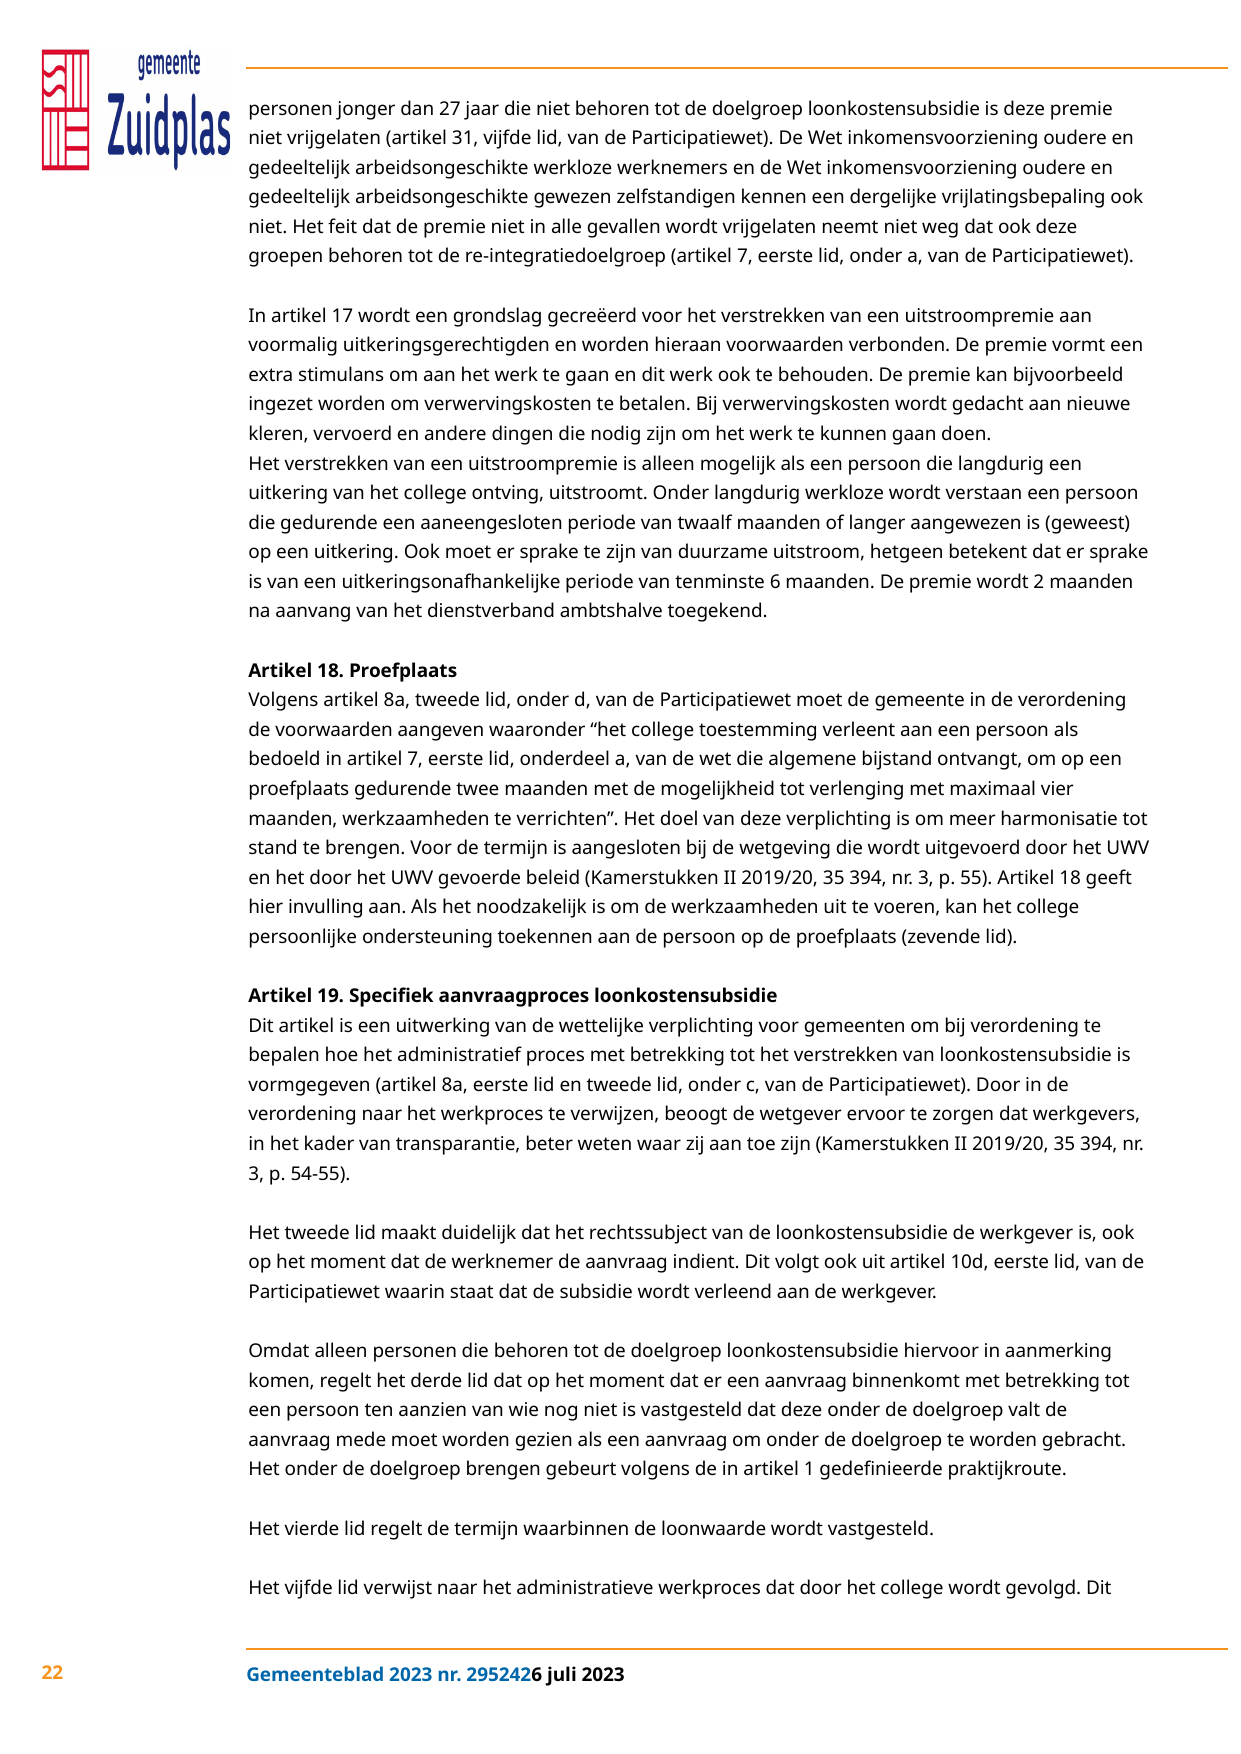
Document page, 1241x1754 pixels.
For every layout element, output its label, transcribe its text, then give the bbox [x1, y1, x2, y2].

text In artikel 17 wordt een grondslag gecreëerd voor het verstrekken van een uitstroompremie aan voormalig uitkeringsgerechtigden en worden hieraan voorwaarden verbonden. De premie vormt een extra stimulans om aan het werk te gaan en dit werk ook te behouden. De premie kan bijvoorbeeld ingezet worden om verwervingskosten te betalen. Bij verwervingskosten wordt gedacht aan nieuwe kleren, vervoerd en andere dingen die nodig zijn om het werk te kunnen gaan doen. [248, 302, 1152, 446]
text Artikel 18. Proefplaats [248, 657, 1152, 683]
picture [41, 47, 231, 172]
text personen jonger dan 27 jaar die niet behoren tot de doelgroep loonkostensubsidie is deze premie niet vrijgelaten (artikel 31, vijfde lid, van de Participatiewet). De Wet inkomensvoorziening oudere en gedeeltelijk arbeidsongeschikte werkloze werknemers en de Wet inkomensvoorziening oudere en gedeeltelijk arbeidsongeschikte gewezen zelfstandigen kennen een dergelijke vrijlatingsbepaling ook niet. Het feit dat de premie niet in alle gevallen wordt vrijgelaten neemt niet weg dat ook deze groepen behoren tot de re-integratiedoelgroep (artikel 7, eerste lid, onder a, van de Participatiewet). [248, 95, 1152, 268]
text Het tweede lid maakt duidelijk dat het rechtssubject van de loonkostensubsidie de werkgever is, ook op het moment dat de werknemer de aanvraag indient. Dit volgt ook uit artikel 10d, eerste lid, van de Participatiewet waarin staat dat de subsidie wordt verleend aan de werkgever. [248, 1219, 1152, 1304]
text Het vijfde lid verwijst naar het administratieve werkproces dat door het college wordt gevolgd. Dit [248, 1574, 1152, 1600]
text Het vierde lid regelt de termijn waarbinnen de loonwaarde wordt vastgesteld. [248, 1515, 1152, 1541]
text Volgens artikel 8a, tweede lid, onder d, van de Participatiewet moet de gemeente in de verordening de voorwaarden aangeven waaronder “het college toestemming verleent aan een persoon als bedoeld in artikel 7, eerste lid, onderdeel a, van de wet die algemene bijstand ontvangt, om op een proefplaats gedurende twee maanden met de mogelijkheid tot verlenging met maximaal vier maanden, werkzaamheden te verrichten”. Het doel van deze verplichting is om meer harmonisatie tot stand te brengen. Voor de termijn is aangesloten bij de wetgeving die wordt uitgevoerd door het UWV en het door het UWV gevoerde beleid (Kamerstukken II 2019/20, 35 394, nr. 3, p. 55). Artikel 18 geeft hier invulling aan. Als het noodzakelijk is om de werkzaamheden uit te voeren, kan het college persoonlijke ondersteuning toekennen aan de persoon op de proefplaats (zevende lid). [248, 686, 1152, 949]
text Het verstrekken van een uitstroompremie is alleen mogelijk als een persoon die langdurig een uitkering van het college ontving, uitstroomt. Onder langdurig werkloze wordt verstaan een persoon die gedurende een aaneengesloten periode van twaalf maanden of langer aangewezen is (geweest) op een uitkering. Ook moet er sprake te zijn van duurzame uitstroom, hetgeen betekent dat er sprake is van een uitkeringsonafhankelijke periode van tenminste 6 maanden. De premie wordt 2 maanden na aanvang van het dienstverband ambtshalve toegekend. [248, 450, 1152, 623]
text Artikel 19. Specifiek aanvraagproces loonkostensubsidie [248, 982, 1152, 1008]
text Omdat alleen personen die behoren tot de doelgroep loonkostensubsidie hiervoor in aanmerking komen, regelt het derde lid dat op het moment dat er een aanvraag binnenkomt met betrekking tot een persoon ten aanzien van wie nog niet is vastgesteld dat deze onder de doelgroep valt de aanvraag mede moet worden gezien als een aanvraag om onder de doelgroep te worden gebracht. Het onder de doelgroep brengen gebeurt volgens de in artikel 1 gedefinieerde praktijkroute. [248, 1337, 1152, 1481]
text Dit artikel is een uitwerking van de wettelijke verplichting voor gemeenten om bij verordening te bepalen hoe het administratief proces met betrekking tot het verstrekken van loonkostensubsidie is vormgegeven (artikel 8a, eerste lid en tweede lid, onder c, van de Participatiewet). Door in de verordening naar het werkproces te verwijzen, beoogt de wetgever ervoor te zorgen dat werkgevers, in het kader van transparantie, beter weten waar zij aan toe zijn (Kamerstukken II 2019/20, 35 394, nr. 3, p. 54-55). [248, 1012, 1152, 1186]
